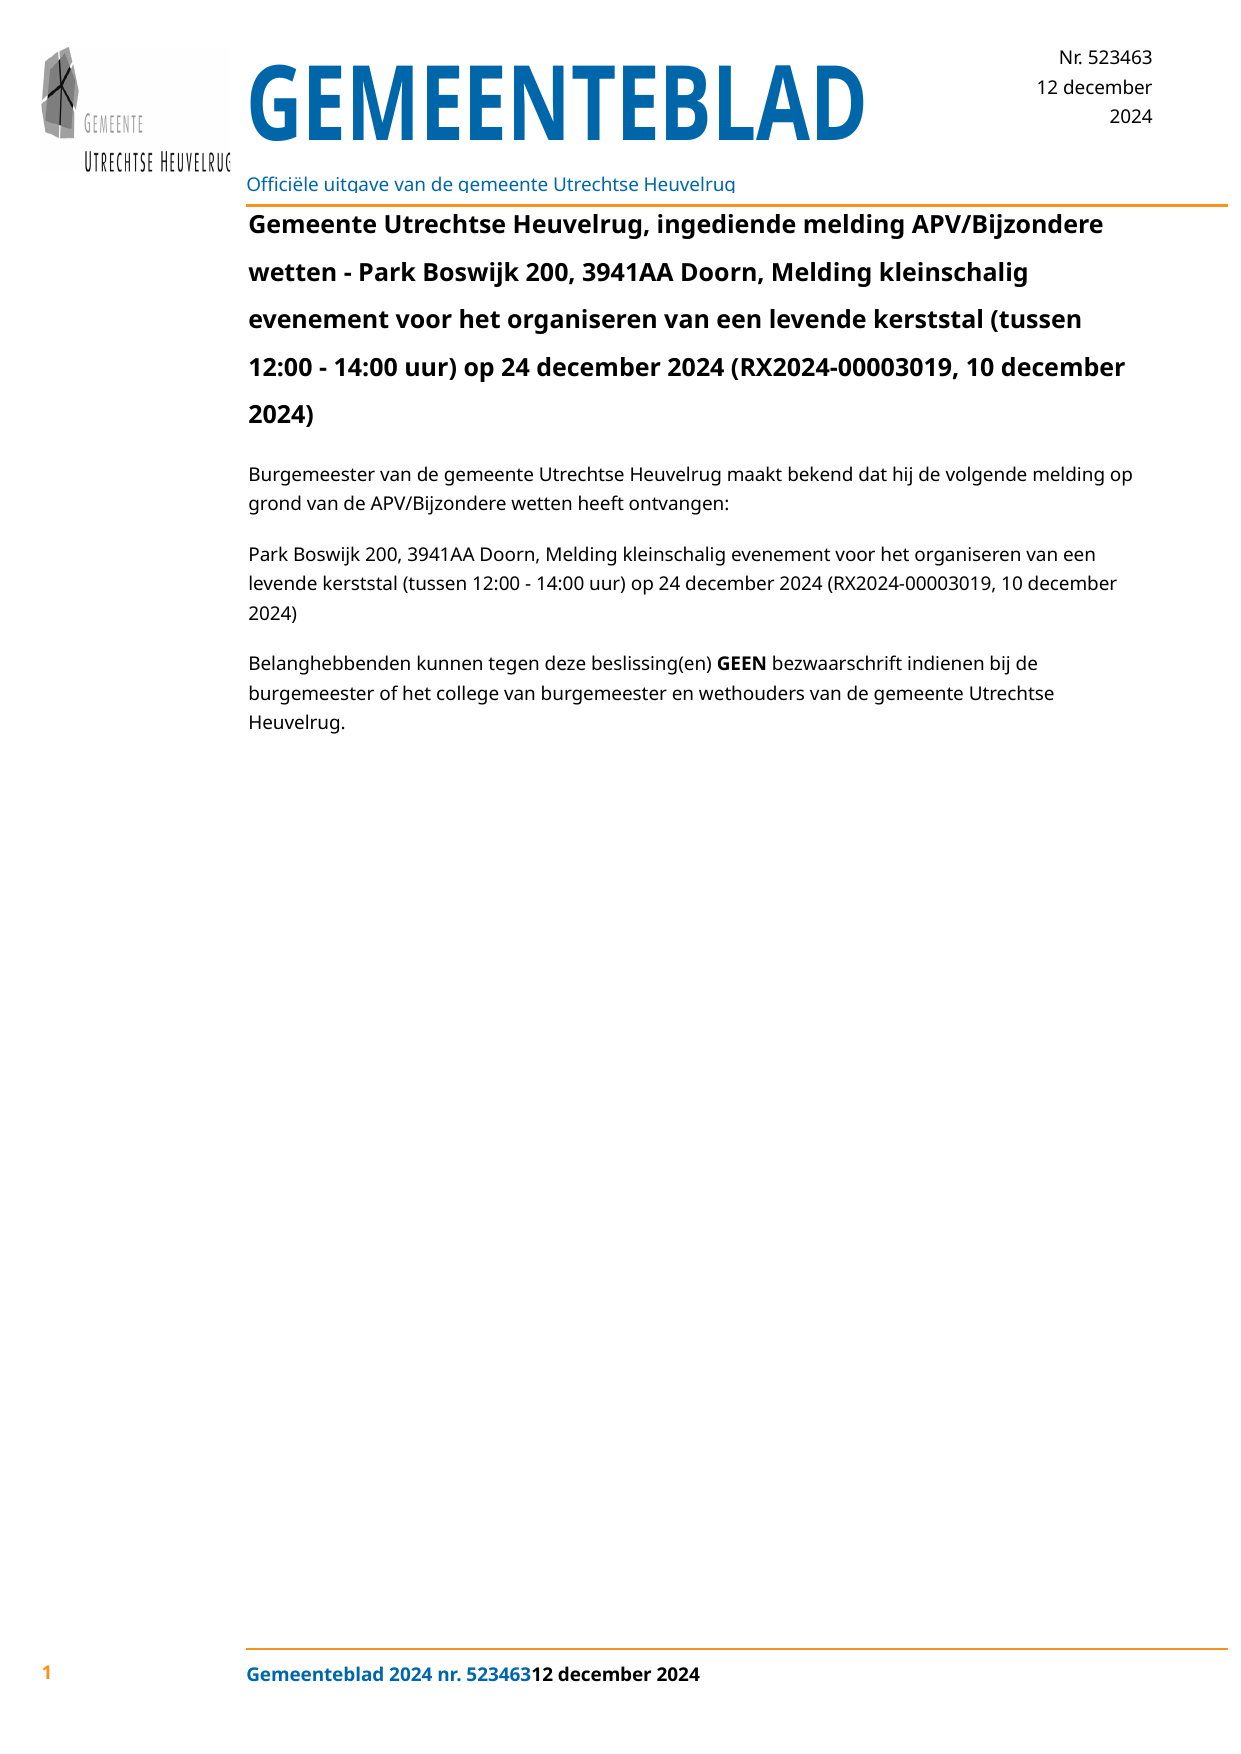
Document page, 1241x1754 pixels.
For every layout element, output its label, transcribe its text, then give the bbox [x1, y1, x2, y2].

text Belanghebbenden kunnen tegen deze beslissing(en) GEEN bezwaarschrift indienen bij de burgemeester of het college van burgemeester en wethouders van de gemeente Utrechtse Heuvelrug. [248, 650, 1152, 735]
picture [41, 47, 231, 172]
text Burgemeester van de gemeente Utrechtse Heuvelrug maakt bekend dat hij de volgende melding op grond van de APV/Bijzondere wetten heeft ontvangen: [248, 461, 1152, 516]
text Gemeente Utrechtse Heuvelrug, ingediende melding APV/Bijzondere wetten - Park Boswijk 200, 3941AA Doorn, Melding kleinschalig evenement voor het organiseren van een levende kerststal (tussen 12:00 - 14:00 uur) op 24 december 2024 (RX2024-00003019, 10 december 2024) [248, 207, 1152, 431]
text Park Boswijk 200, 3941AA Doorn, Melding kleinschalig evenement voor het organiseren van een levende kerststal (tussen 12:00 - 14:00 uur) op 24 december 2024 (RX2024-00003019, 10 december 2024) [248, 541, 1152, 626]
